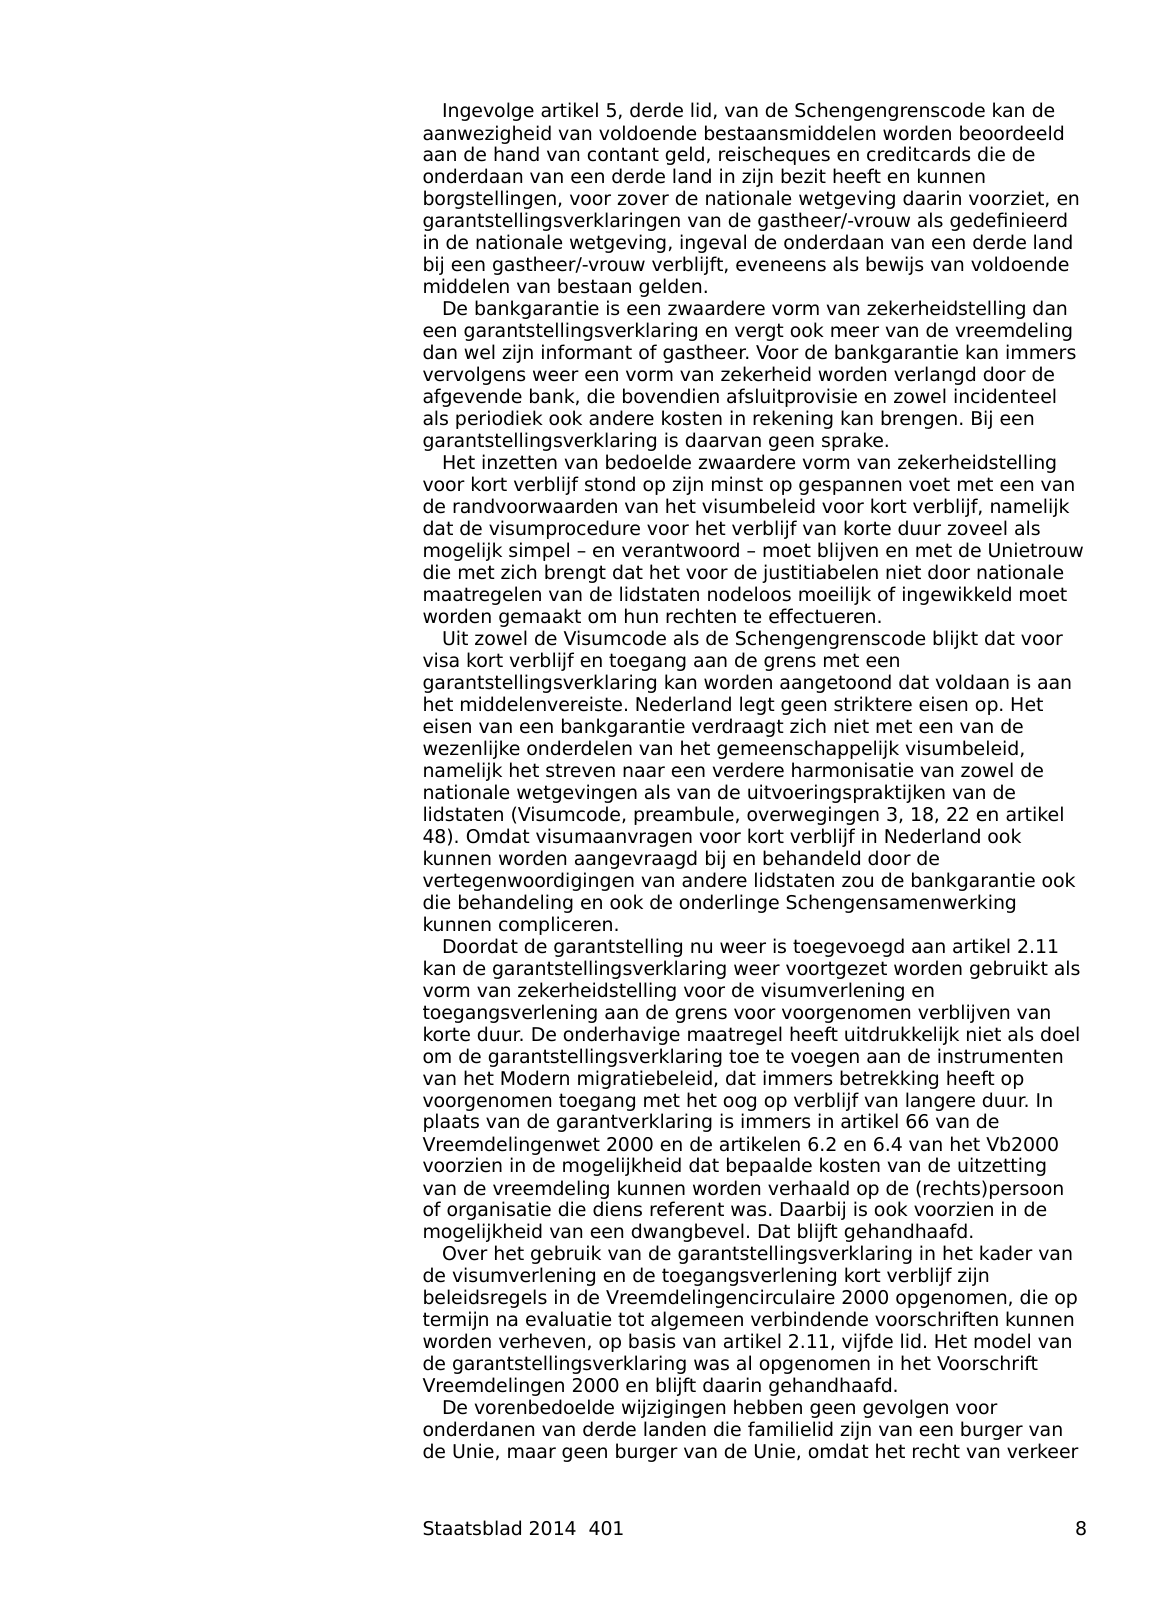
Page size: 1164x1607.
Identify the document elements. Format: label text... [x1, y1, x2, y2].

text Uit zowel de Visumcode als de Schengengrenscode blijkt dat voor visa kort verblijf en toegang aan de grens met een garantstellingsverklaring kan worden aangetoond dat voldaan is aan het middelenvereiste. Nederland legt geen striktere eisen op. Het eisen van een bankgarantie verdraagt zich niet met een van de wezenlijke onderdelen van het gemeenschappelijk visumbeleid, namelijk het streven naar een verdere harmonisatie van zowel de nationale wetgevingen als van de uitvoeringspraktijken van de lidstaten (Visumcode, preambule, overwegingen 3, 18, 22 en artikel 48). Omdat visumaanvragen voor kort verblijf in Nederland ook kunnen worden aangevraagd bij en behandeld door de vertegenwoordigingen van andere lidstaten zou de bankgarantie ook die behandeling en ook de onderlinge Schengensamenwerking kunnen compliceren. [422, 628, 1087, 936]
text Het inzetten van bedoelde zwaardere vorm van zekerheidstelling voor kort verblijf stond op zijn minst op gespannen voet met een van de randvoorwaarden van het visumbeleid voor kort verblijf, namelijk dat de visumprocedure voor het verblijf van korte duur zoveel als mogelijk simpel – en verantwoord – moet blijven en met de Unietrouw die met zich brengt dat het voor de justitiabelen niet door nationale maatregelen van de lidstaten nodeloos moeilijk of ingewikkeld moet worden gemaakt om hun rechten te effectueren. [422, 452, 1087, 628]
text De vorenbedoelde wijzigingen hebben geen gevolgen voor onderdanen van derde landen die familielid zijn van een burger van de Unie, maar geen burger van de Unie, omdat het recht van verkeer [422, 1397, 1087, 1463]
text Ingevolge artikel 5, derde lid, van de Schengengrenscode kan de aanwezigheid van voldoende bestaansmiddelen worden beoordeeld aan de hand van contant geld, reischeques en creditcards die de onderdaan van een derde land in zijn bezit heeft en kunnen borgstellingen, voor zover de nationale wetgeving daarin voorziet, en garantstellingsverklaringen van de gastheer/-vrouw als gedefinieerd in de nationale wetgeving, ingeval de onderdaan van een derde land bij een gastheer/-vrouw verblijft, eveneens als bewijs van voldoende middelen van bestaan gelden. [422, 100, 1087, 298]
text Doordat de garantstelling nu weer is toegevoegd aan artikel 2.11 kan de garantstellingsverklaring weer voortgezet worden gebruikt als vorm van zekerheidstelling voor de visumverlening en toegangsverlening aan de grens voor voorgenomen verblijven van korte duur. De onderhavige maatregel heeft uitdrukkelijk niet als doel om de garantstellingsverklaring toe te voegen aan de instrumenten van het Modern migratiebeleid, dat immers betrekking heeft op voorgenomen toegang met het oog op verblijf van langere duur. In plaats van de garantverklaring is immers in artikel 66 van de Vreemdelingenwet 2000 en de artikelen 6.2 en 6.4 van het Vb2000 voorzien in de mogelijkheid dat bepaalde kosten van de uitzetting van de vreemdeling kunnen worden verhaald op de (rechts)persoon of organisatie die diens referent was. Daarbij is ook voorzien in de mogelijkheid van een dwangbevel. Dat blijft gehandhaafd. [422, 936, 1087, 1243]
text De bankgarantie is een zwaardere vorm van zekerheidstelling dan een garantstellingsverklaring en vergt ook meer van de vreemdeling dan wel zijn informant of gastheer. Voor de bankgarantie kan immers vervolgens weer een vorm van zekerheid worden verlangd door de afgevende bank, die bovendien afsluitprovisie en zowel incidenteel als periodiek ook andere kosten in rekening kan brengen. Bij een garantstellingsverklaring is daarvan geen sprake. [422, 298, 1087, 452]
text Over het gebruik van de garantstellingsverklaring in het kader van de visumverlening en de toegangsverlening kort verblijf zijn beleidsregels in de Vreemdelingencirculaire 2000 opgenomen, die op termijn na evaluatie tot algemeen verbindende voorschriften kunnen worden verheven, op basis van artikel 2.11, vijfde lid. Het model van de garantstellingsverklaring was al opgenomen in het Voorschrift Vreemdelingen 2000 en blijft daarin gehandhaafd. [422, 1243, 1087, 1397]
